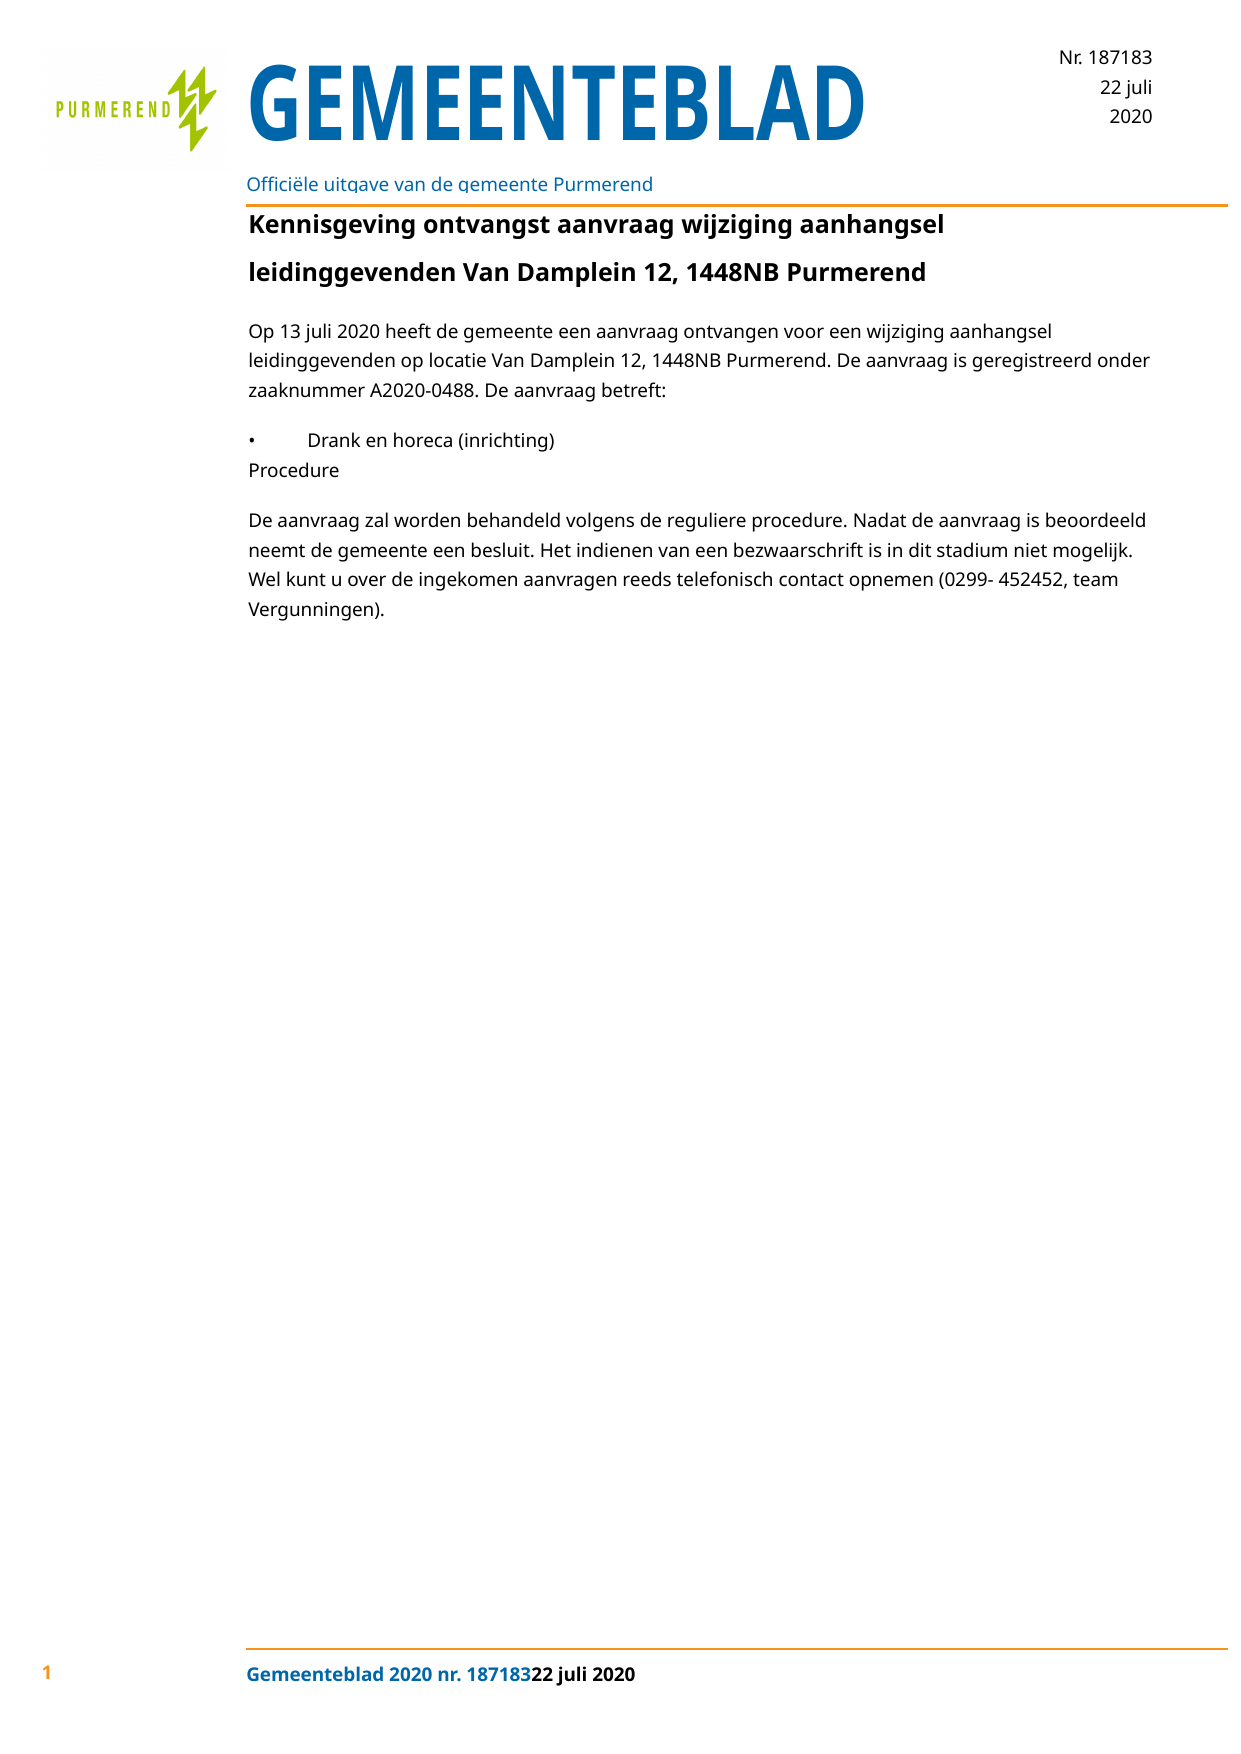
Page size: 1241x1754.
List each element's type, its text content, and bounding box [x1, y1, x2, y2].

text De aanvraag zal worden behandeld volgens de reguliere procedure. Nadat de aanvraag is beoordeeld neemt de gemeente een besluit. Het indienen van een bezwaarschrift is in dit stadium niet mogelijk. Wel kunt u over de ingekomen aanvragen reeds telefonisch contact opnemen (0299- 452452, team Vergunningen). [248, 507, 1152, 622]
text Kennisgeving ontvangst aanvraag wijziging aanhangsel leidinggevenden Van Damplein 12, 1448NB Purmerend [248, 207, 1152, 288]
picture [41, 47, 231, 172]
list Drank en horeca (inrichting) [248, 427, 1152, 453]
text Procedure [248, 457, 1152, 483]
text Op 13 juli 2020 heeft de gemeente een aanvraag ontvangen voor een wijziging aanhangsel leidinggevenden op locatie Van Damplein 12, 1448NB Purmerend. De aanvraag is geregistreerd onder zaaknummer A2020-0488. De aanvraag betreft: [248, 318, 1152, 403]
